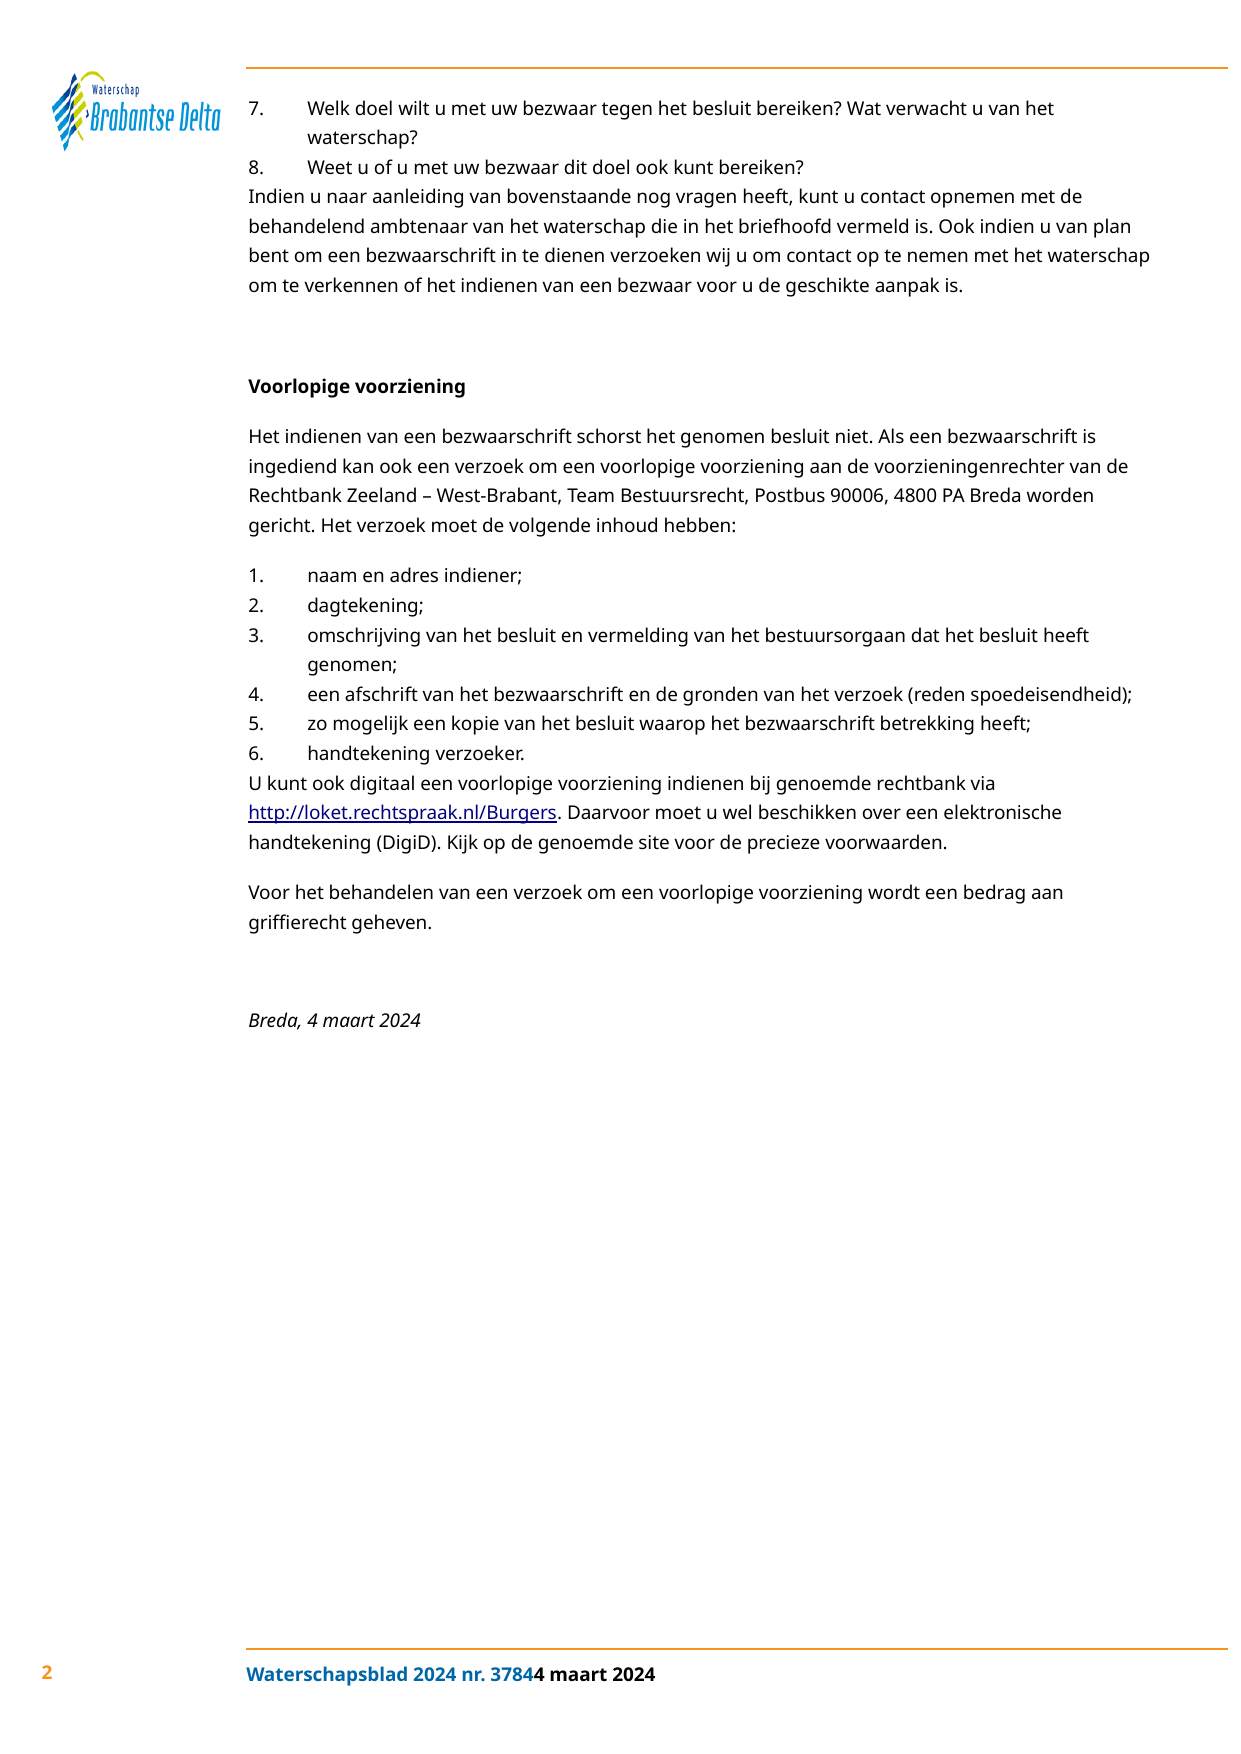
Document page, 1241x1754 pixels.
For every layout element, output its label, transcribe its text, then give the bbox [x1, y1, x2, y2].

list naam en adres indiener; [248, 563, 1152, 588]
text Voorlopige voorziening [248, 373, 1152, 399]
text U kunt ook digitaal een voorlopige voorziening indienen bij genoemde rechtbank via http://loket.rechtspraak.nl/Burgers. Daarvoor moet u wel beschikken over een elektronische handtekening (DigiD). Kijk op de genoemde site voor de precieze voorwaarden. [248, 770, 1152, 855]
list handtekening verzoeker. [248, 740, 1152, 766]
text Indien u naar aanleiding van bovenstaande nog vragen heeft, kunt u contact opnemen met de behandelend ambtenaar van het waterschap die in het briefhoofd vermeld is. Ook indien u van plan bent om een bezwaarschrift in te dienen verzoeken wij u om contact op te nemen met het waterschap om te verkennen of het indienen van een bezwaar voor u de geschikte aanpak is. [248, 183, 1152, 298]
list Weet u of u met uw bezwaar dit doel ook kunt bereiken? [248, 154, 1152, 180]
list Welk doel wilt u met uw bezwaar tegen het besluit bereiken? Wat verwacht u van het waterschap? [248, 95, 1152, 150]
text Voor het behandelen van een verzoek om een voorlopige voorziening wordt een bedrag aan griffierecht geheven. [248, 879, 1152, 935]
text Breda, 4 maart 2024 [248, 1007, 1152, 1033]
list een afschrift van het bezwaarschrift en de gronden van het verzoek (reden spoedeisendheid); [248, 681, 1152, 707]
list dagtekening; [248, 592, 1152, 618]
text Het indienen van een bezwaarschrift schorst het genomen besluit niet. Als een bezwaarschrift is ingediend kan ook een verzoek om een voorlopige voorziening aan de voorzieningenrechter van de Rechtbank Zeeland – West-Brabant, Team Bestuursrecht, Postbus 90006, 4800 PA Breda worden gericht. Het verzoek moet de volgende inhoud hebben: [248, 423, 1152, 538]
list zo mogelijk een kopie van het besluit waarop het bezwaarschrift betrekking heeft; [248, 711, 1152, 736]
picture [41, 47, 231, 172]
list omschrijving van het besluit en vermelding van het bestuursorgaan dat het besluit heeft genomen; [248, 622, 1152, 677]
